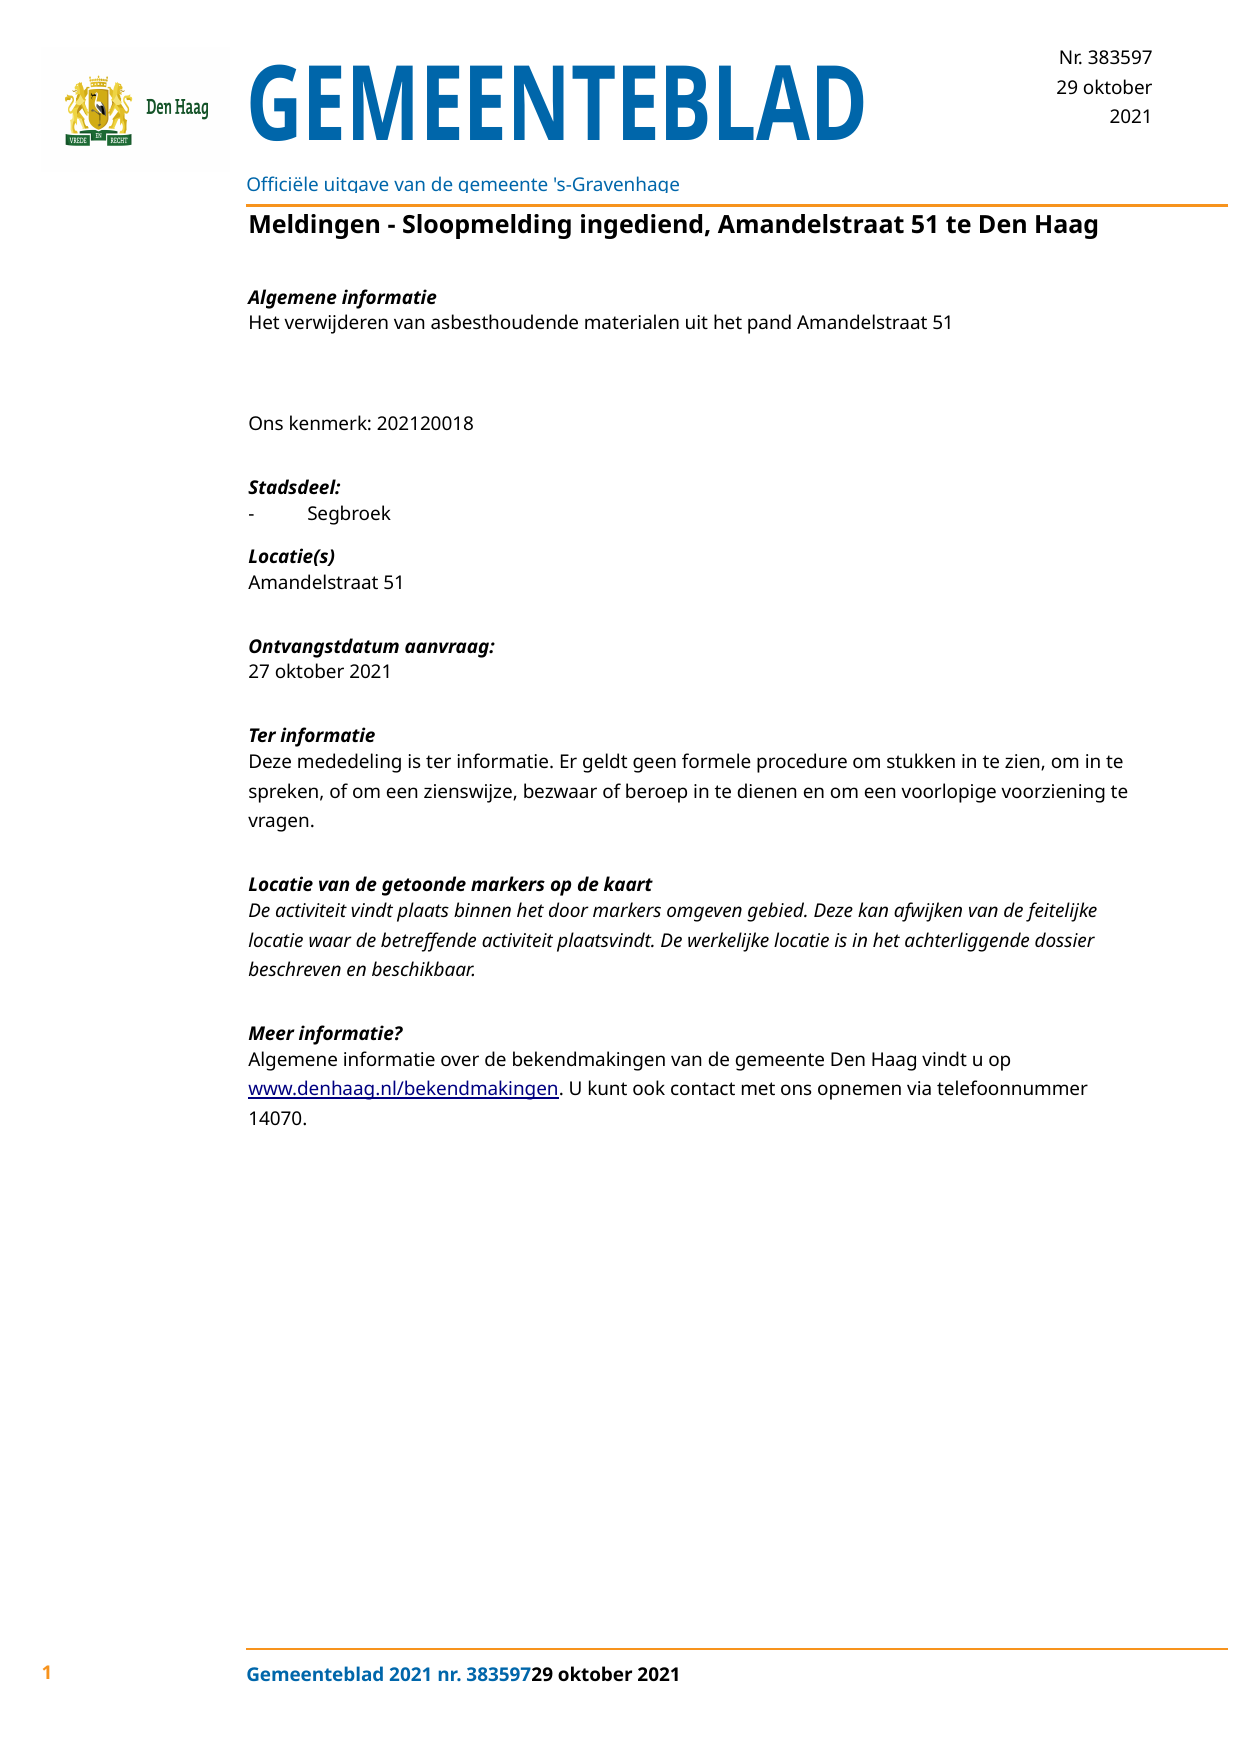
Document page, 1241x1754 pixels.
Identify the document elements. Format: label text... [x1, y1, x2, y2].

list Segbroek [248, 500, 1152, 526]
text Meer informatie? [248, 1020, 1152, 1046]
text Amandelstraat 51 [248, 569, 1152, 595]
picture [41, 47, 231, 172]
text Stadsdeel: [248, 474, 1152, 500]
text Locatie(s) [248, 543, 1152, 569]
text Deze mededeling is ter informatie. Er geldt geen formele procedure om stukken in te zien, om in te spreken, of om een zienswijze, bezwaar of beroep in te dienen en om een voorlopige voorziening te vragen. [248, 748, 1152, 833]
text 27 oktober 2021 [248, 659, 1152, 684]
text Locatie van de getoonde markers op de kaart [248, 871, 1152, 897]
text Algemene informatie [248, 284, 1152, 309]
text Ons kenmerk: 202120018 [248, 410, 1152, 436]
text Meldingen - Sloopmelding ingediend, Amandelstraat 51 te Den Haag [248, 207, 1152, 241]
text Algemene informatie over de bekendmakingen van de gemeente Den Haag vindt u op www.denhaag.nl/bekendmakingen. U kunt ook contact met ons opnemen via telefoonnummer 14070. [248, 1046, 1152, 1131]
text Het verwijderen van asbesthoudende materialen uit het pand Amandelstraat 51 [248, 309, 1152, 335]
text De activiteit vindt plaats binnen het door markers omgeven gebied. Deze kan afwijken van de feitelijke locatie waar de betreffende activiteit plaatsvindt. De werkelijke locatie is in het achterliggende dossier beschreven en beschikbaar. [248, 897, 1152, 982]
text Ontvangstdatum aanvraag: [248, 633, 1152, 659]
text Ter informatie [248, 723, 1152, 748]
